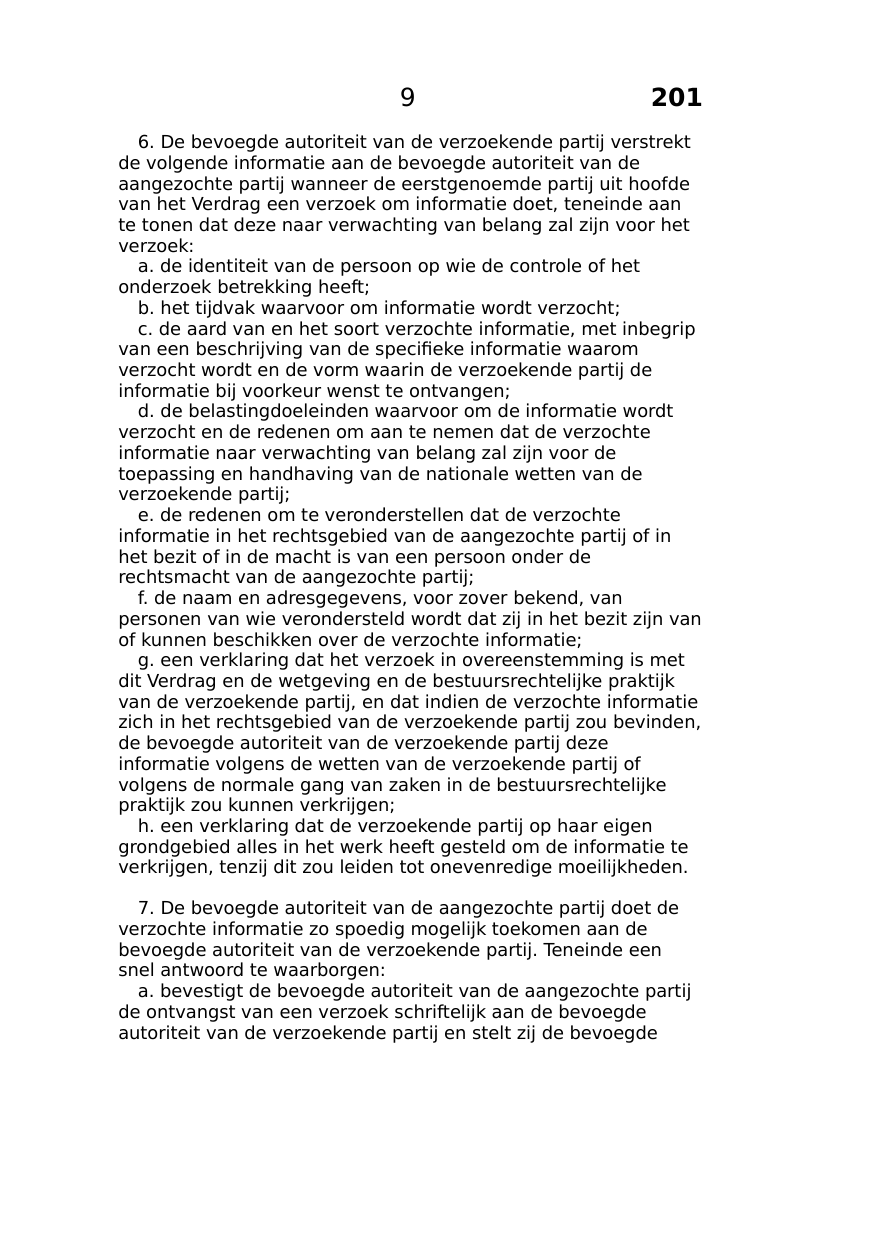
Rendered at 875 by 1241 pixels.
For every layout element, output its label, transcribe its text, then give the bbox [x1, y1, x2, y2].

text 7. De bevoegde autoriteit van de aangezochte partij doet de verzochte informatie zo spoedig mogelijk toekomen aan de bevoegde autoriteit van de verzoekende partij. Teneinde een snel antwoord te waarborgen: [118, 898, 703, 981]
text 6. De bevoegde autoriteit van de verzoekende partij verstrekt de volgende informatie aan de bevoegde autoriteit van de aangezochte partij wanneer de eerstgenoemde partij uit hoofde van het Verdrag een verzoek om informatie doet, teneinde aan te tonen dat deze naar verwachting van belang zal zijn voor het verzoek: [118, 132, 703, 256]
text h. een verklaring dat de verzoekende partij op haar eigen grondgebied alles in het werk heeft gesteld om de informatie te verkrijgen, tenzij dit zou leiden tot onevenredige moeilijkheden. [118, 816, 703, 878]
text c. de aard van en het soort verzochte informatie, met inbegrip van een beschrijving van de specifieke informatie waarom verzocht wordt en de vorm waarin de verzoekende partij de informatie bij voorkeur wenst te ontvangen; [118, 318, 703, 401]
text e. de redenen om te veronderstellen dat de verzochte informatie in het rechtsgebied van de aangezochte partij of in het bezit of in de macht is van een persoon onder de rechtsmacht van de aangezochte partij; [118, 505, 703, 588]
text d. de belastingdoeleinden waarvoor om de informatie wordt verzocht en de redenen om aan te nemen dat de verzochte informatie naar verwachting van belang zal zijn voor de toepassing en handhaving van de nationale wetten van de verzoekende partij; [118, 401, 703, 505]
text g. een verklaring dat het verzoek in overeenstemming is met dit Verdrag en de wetgeving en de bestuursrechtelijke praktijk van de verzoekende partij, en dat indien de verzochte informatie zich in het rechtsgebied van de verzoekende partij zou bevinden, de bevoegde autoriteit van de verzoekende partij deze informatie volgens de wetten van de verzoekende partij of volgens de normale gang van zaken in de bestuursrechtelijke praktijk zou kunnen verkrijgen; [118, 650, 703, 816]
text a. bevestigt de bevoegde autoriteit van de aangezochte partij de ontvangst van een verzoek schriftelijk aan de bevoegde autoriteit van de verzoekende partij en stelt zij de bevoegde [118, 981, 703, 1043]
text b. het tijdvak waarvoor om informatie wordt verzocht; [118, 298, 703, 318]
text a. de identiteit van de persoon op wie de controle of het onderzoek betrekking heeft; [118, 256, 703, 298]
text f. de naam en adresgegevens, voor zover bekend, van personen van wie verondersteld wordt dat zij in het bezit zijn van of kunnen beschikken over de verzochte informatie; [118, 588, 703, 650]
